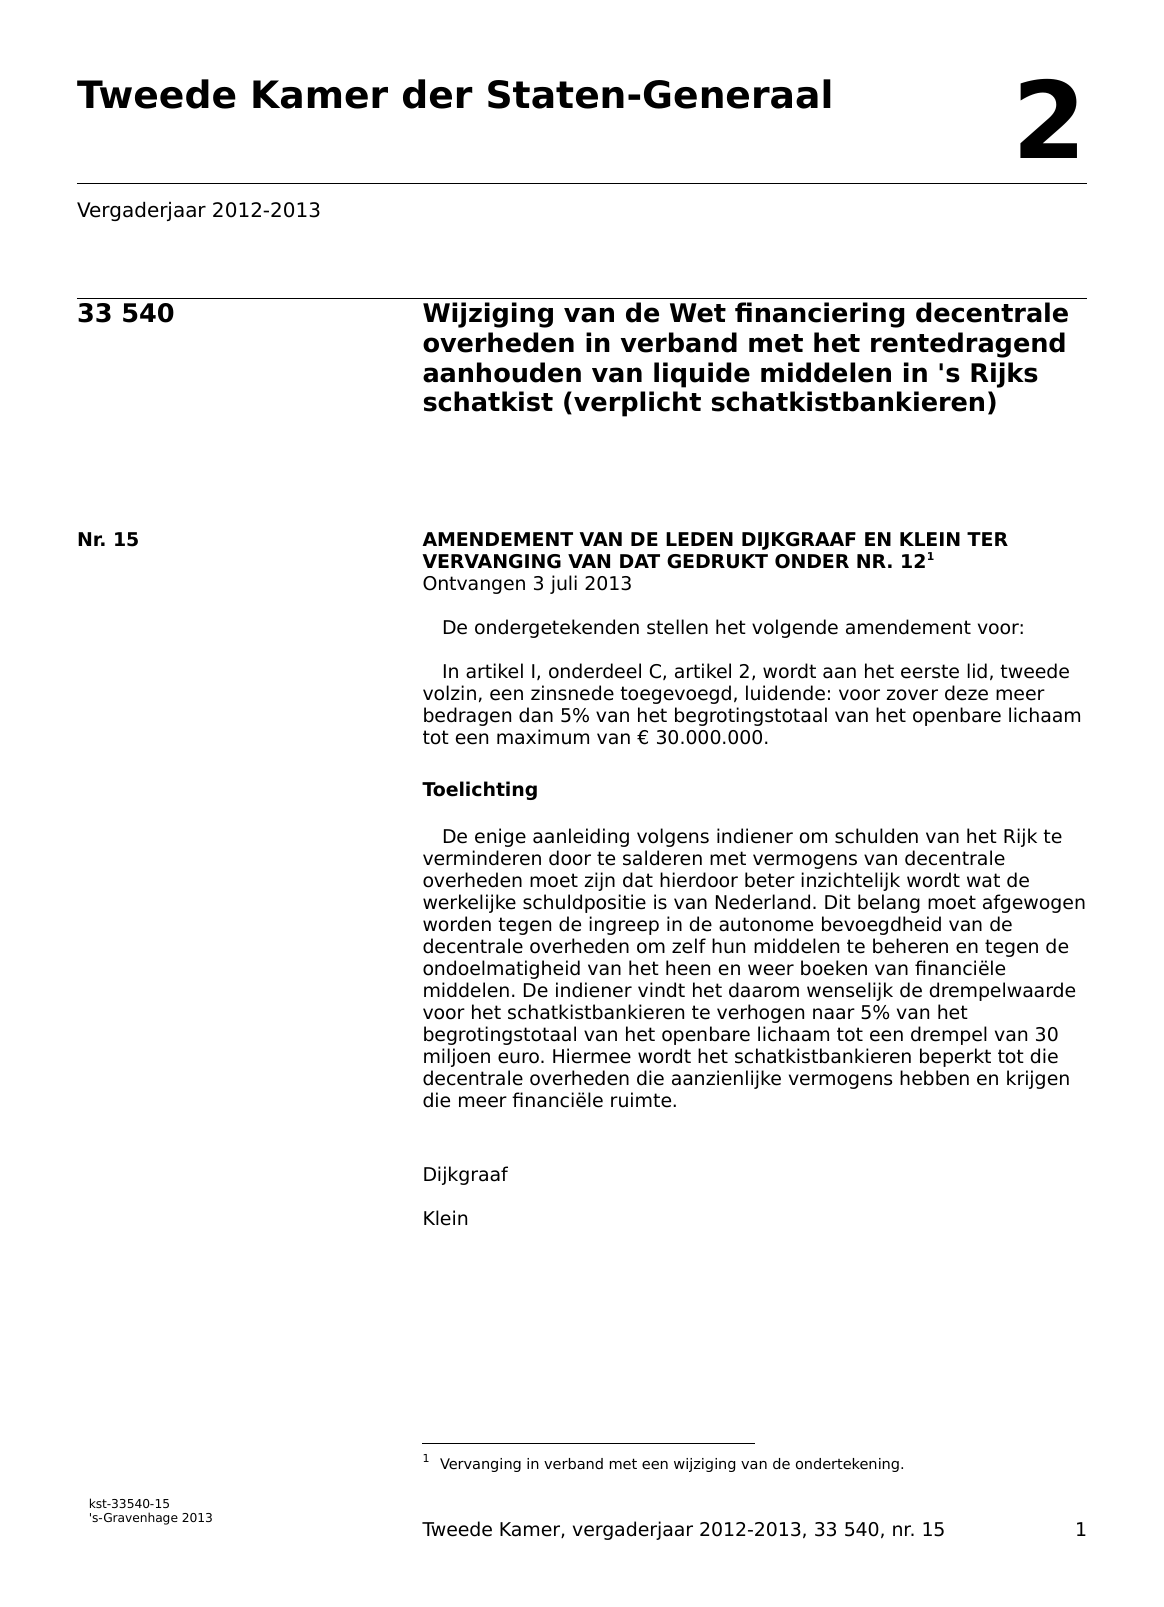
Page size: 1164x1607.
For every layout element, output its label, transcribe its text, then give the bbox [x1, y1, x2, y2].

text De enige aanleiding volgens indiener om schulden van het Rijk te verminderen door te salderen met vermogens van decentrale overheden moet zijn dat hierdoor beter inzichtelijk wordt wat de werkelijke schuldpositie is van Nederland. Dit belang moet afgewogen worden tegen de ingreep in de autonome bevoegdheid van de decentrale overheden om zelf hun middelen te beheren en tegen de ondoelmatigheid van het heen en weer boeken van financiële middelen. De indiener vindt het daarom wenselijk de drempelwaarde voor het schatkistbankieren te verhogen naar 5% van het begrotingstotaal van het openbare lichaam tot een drempel van 30 miljoen euro. Hiermee wordt het schatkistbankieren beperkt tot die decentrale overheden die aanzienlijke vermogens hebben en krijgen die meer financiële ruimte. [422, 826, 1087, 1112]
subtitle Toelichting [422, 779, 1087, 801]
subtitle Nr. 15 AMENDEMENT VAN DE LEDEN DIJKGRAAF EN KLEIN TER VERVANGING VAN DAT GEDRUKT ONDER NR. 12 [77, 529, 1087, 573]
text Ontvangen 3 juli 2013 [422, 573, 1087, 595]
table_cell Vergaderjaar 2012-2013 [77, 184, 1087, 298]
text Dijkgraaf Klein [422, 1142, 1087, 1229]
text kst-33540-15 [88, 1497, 323, 1511]
subtitle 33 540 Wijziging van de Wet financiering decentrale overheden in verband met het rentedragend aanhouden van liquide middelen in 's Rijks schatkist (verplicht schatkistbankieren) [77, 299, 1087, 418]
table_header Tweede Kamer der Staten-Generaal [77, 59, 886, 183]
text Vervanging in verband met een wijziging van de ondertekening. [422, 1452, 1087, 1474]
text 's-Gravenhage 2013 [88, 1511, 323, 1525]
table_header 2 [886, 59, 1087, 183]
text In artikel I, onderdeel C, artikel 2, wordt aan het eerste lid, tweede volzin, een zinsnede toegevoegd, luidende: voor zover deze meer bedragen dan 5% van het begrotingstotaal van het openbare lichaam tot een maximum van € 30.000.000. [422, 661, 1087, 749]
text De ondergetekenden stellen het volgende amendement voor: [422, 617, 1087, 639]
